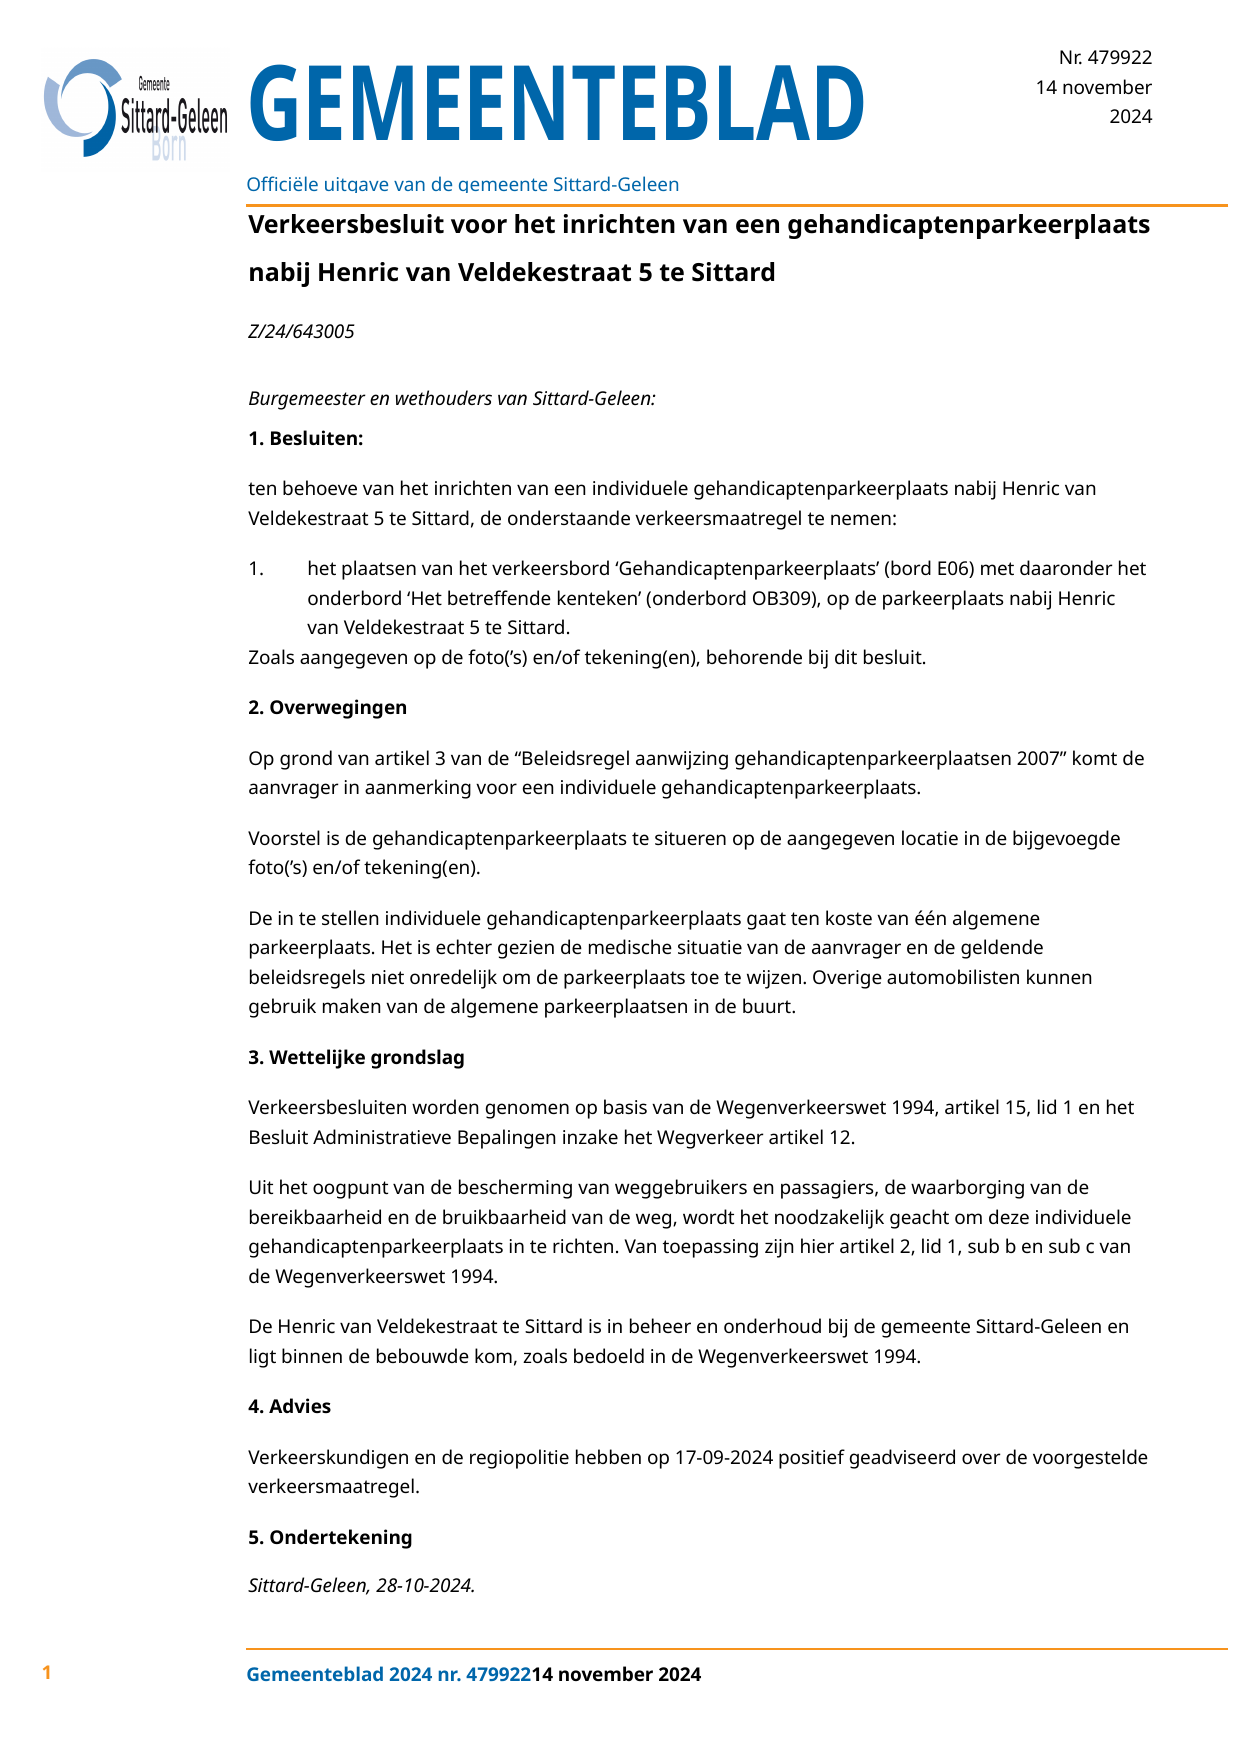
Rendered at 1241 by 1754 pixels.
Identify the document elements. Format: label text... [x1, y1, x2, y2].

text Verkeersbesluiten worden genomen op basis van de Wegenverkeerswet 1994, artikel 15, lid 1 en het Besluit Administratieve Bepalingen inzake het Wegverkeer artikel 12. [248, 1094, 1152, 1150]
text Z/24/643005 [248, 318, 1152, 344]
text Sittard-Geleen, 28-10-2024. [248, 1572, 1152, 1598]
text De in te stellen individuele gehandicaptenparkeerplaats gaat ten koste van één algemene parkeerplaats. Het is echter gezien de medische situatie van de aanvrager en de geldende beleidsregels niet onredelijk om de parkeerplaats toe te wijzen. Overige automobilisten kunnen gebruik maken van de algemene parkeerplaatsen in de buurt. [248, 905, 1152, 1019]
text De Henric van Veldekestraat te Sittard is in beheer en onderhoud bij de gemeente Sittard-Geleen en ligt binnen de bebouwde kom, zoals bedoeld in de Wegenverkeerswet 1994. [248, 1314, 1152, 1369]
text ten behoeve van het inrichten van een individuele gehandicaptenparkeerplaats nabij Henric van Veldekestraat 5 te Sittard, de onderstaande verkeersmaatregel te nemen: [248, 475, 1152, 531]
list het plaatsen van het verkeersbord ‘Gehandicaptenparkeerplaats’ (bord E06) met daaronder het onderbord ‘Het betreffende kenteken’ (onderbord OB309), op de parkeerplaats nabij Henric van Veldekestraat 5 te Sittard. [248, 555, 1152, 640]
text Verkeerskundigen en de regiopolitie hebben op 17-09-2024 positief geadviseerd over de voorgestelde verkeersmaatregel. [248, 1444, 1152, 1499]
picture [41, 47, 231, 172]
text Op grond van artikel 3 van de “Beleidsregel aanwijzing gehandicaptenparkeerplaatsen 2007” komt de aanvrager in aanmerking voor een individuele gehandicaptenparkeerplaats. [248, 745, 1152, 800]
text Verkeersbesluit voor het inrichten van een gehandicaptenparkeerplaats nabij Henric van Veldekestraat 5 te Sittard [248, 207, 1152, 288]
text 4. Advies [248, 1394, 1152, 1419]
text Uit het oogpunt van de bescherming van weggebruikers en passagiers, de waarborging van de bereikbaarheid en de bruikbaarheid van de weg, wordt het noodzakelijk geacht om deze individuele gehandicaptenparkeerplaats in te richten. Van toepassing zijn hier artikel 2, lid 1, sub b en sub c van de Wegenverkeerswet 1994. [248, 1174, 1152, 1289]
text Burgemeester en wethouders van Sittard-Geleen: [248, 386, 1152, 411]
text 5. Ondertekening [248, 1524, 1152, 1550]
text 1. Besluiten: [248, 425, 1152, 451]
text 3. Wettelijke grondslag [248, 1044, 1152, 1070]
text Zoals aangegeven op de foto(’s) en/of tekening(en), behorende bij dit besluit. [248, 644, 1152, 670]
text 2. Overwegingen [248, 694, 1152, 720]
text Voorstel is de gehandicaptenparkeerplaats te situeren op de aangegeven locatie in de bijgevoegde foto(’s) en/of tekening(en). [248, 825, 1152, 880]
